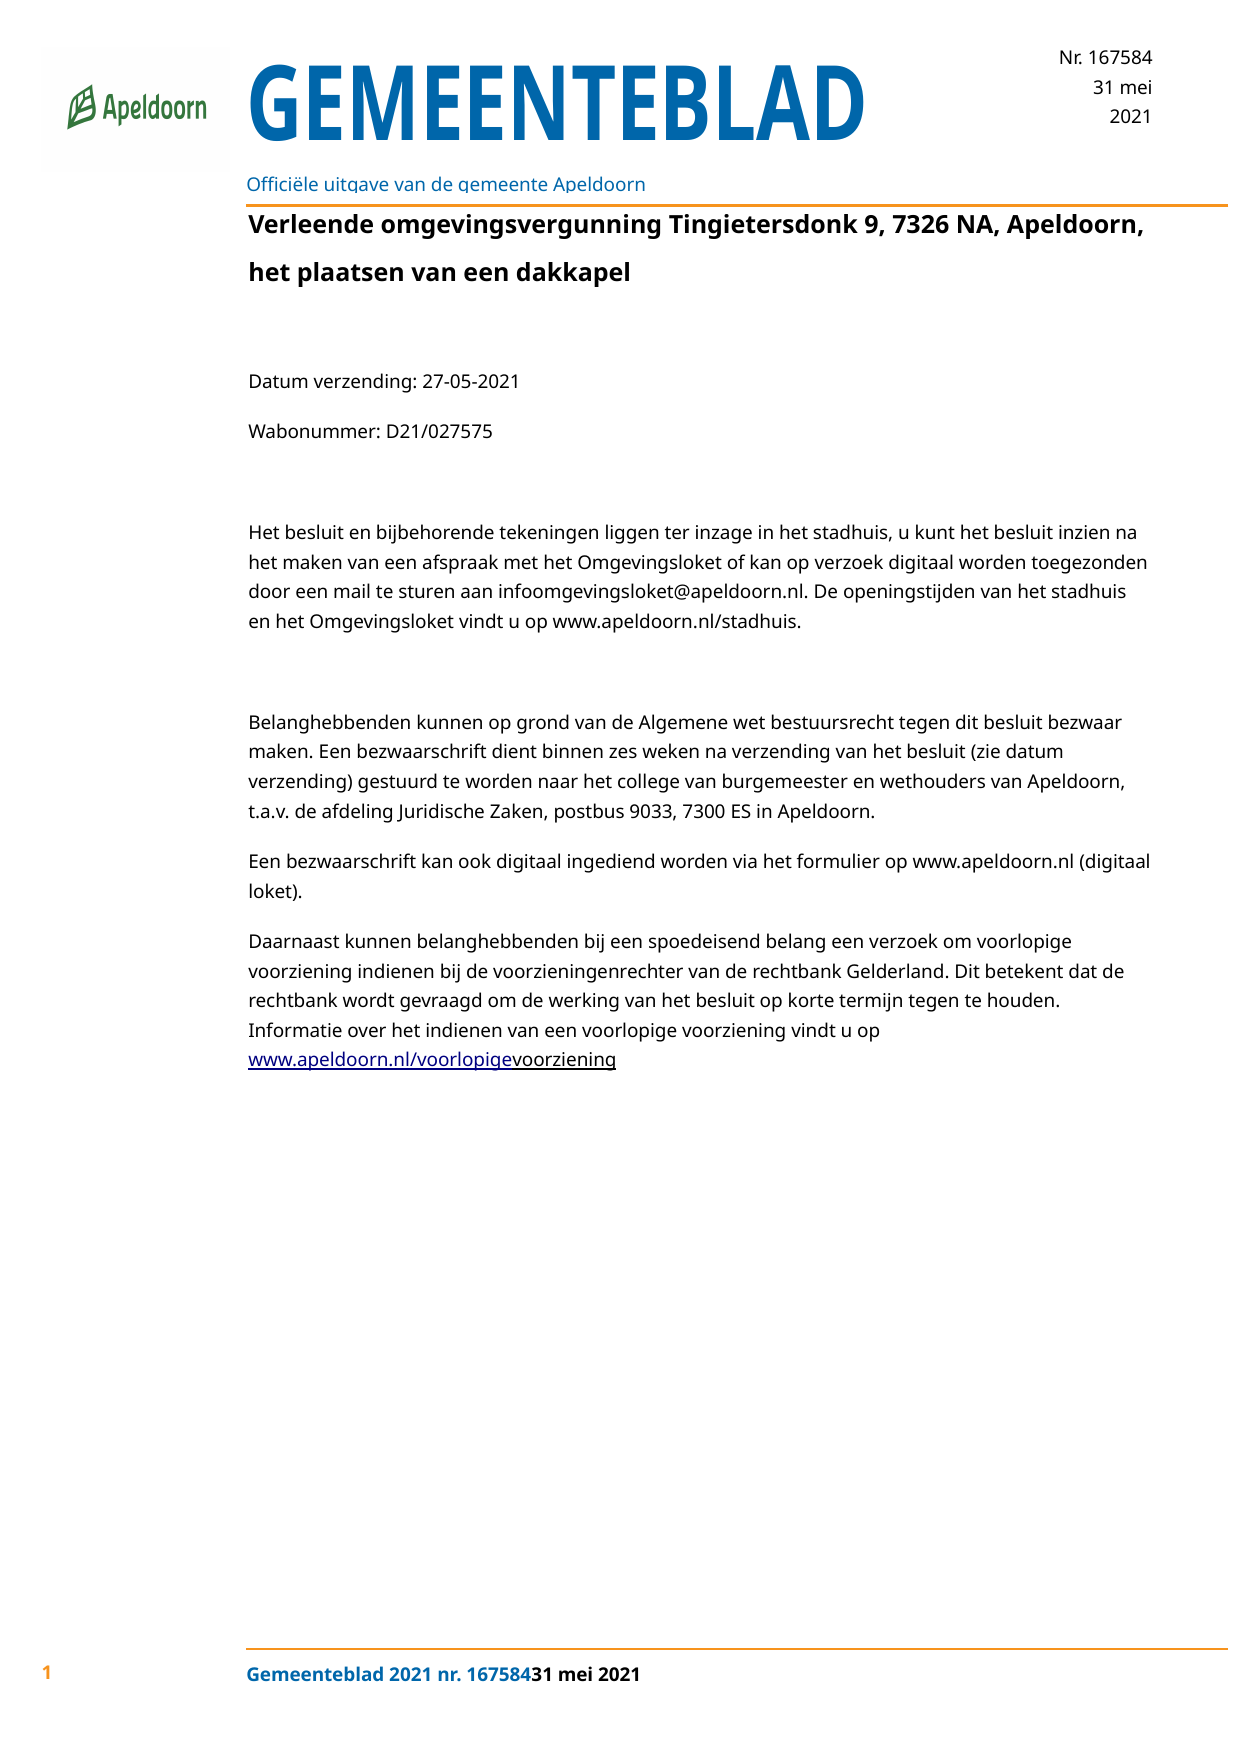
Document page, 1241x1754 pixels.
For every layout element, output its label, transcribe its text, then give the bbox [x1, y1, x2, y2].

text Het besluit en bijbehorende tekeningen liggen ter inzage in het stadhuis, u kunt het besluit inzien na het maken van een afspraak met het Omgevingsloket of kan op verzoek digitaal worden toegezonden door een mail te sturen aan infoomgevingsloket@apeldoorn.nl. De openingstijden van het stadhuis en het Omgevingsloket vindt u op www.apeldoorn.nl/stadhuis. [248, 519, 1152, 634]
text Belanghebbenden kunnen op grond van de Algemene wet bestuursrecht tegen dit besluit bezwaar maken. Een bezwaarschrift dient binnen zes weken na verzending van het besluit (zie datum verzending) gestuurd te worden naar het college van burgemeester en wethouders van Apeldoorn, t.a.v. de afdeling Juridische Zaken, postbus 9033, 7300 ES in Apeldoorn. [248, 709, 1152, 824]
picture [41, 47, 231, 172]
text Datum verzending: 27-05-2021 [248, 368, 1152, 394]
text Wabonummer: D21/027575 [248, 419, 1152, 444]
text Een bezwaarschrift kan ook digitaal ingediend worden via het formulier op www.apeldoorn.nl (digitaal loket). [248, 848, 1152, 904]
text Verleende omgevingsvergunning Tingietersdonk 9, 7326 NA, Apeldoorn, het plaatsen van een dakkapel [248, 207, 1152, 288]
text Daarnaast kunnen belanghebbenden bij een spoedeisend belang een verzoek om voorlopige voorziening indienen bij de voorzieningenrechter van de rechtbank Gelderland. Dit betekent dat de rechtbank wordt gevraagd om de werking van het besluit op korte termijn tegen te houden. Informatie over het indienen van een voorlopige voorziening vindt u op www.apeldoorn.nl/voorlopigevoorziening [248, 928, 1152, 1072]
